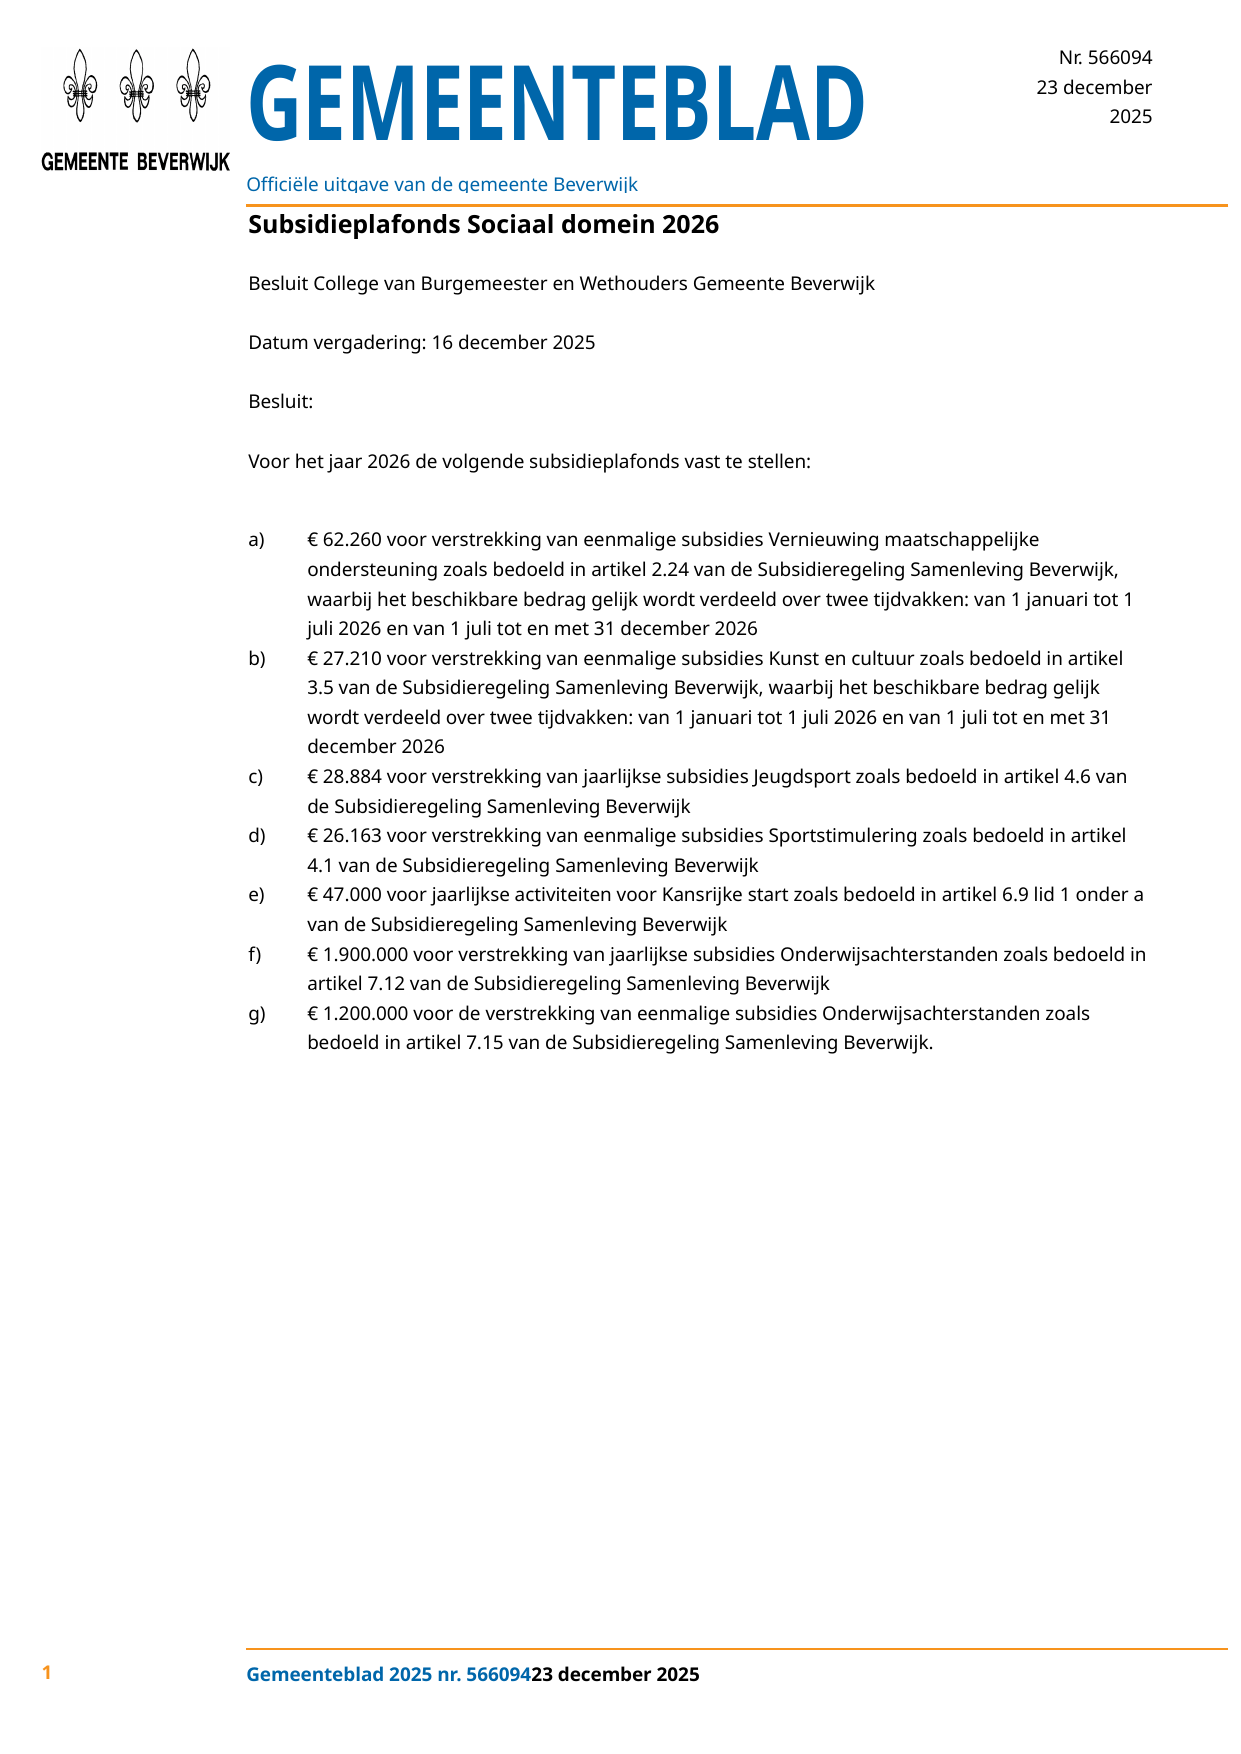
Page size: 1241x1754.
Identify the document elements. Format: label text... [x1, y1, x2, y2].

list € 28.884 voor verstrekking van jaarlijkse subsidies Jeugdsport zoals bedoeld in artikel 4.6 van de Subsidieregeling Samenleving Beverwijk [248, 763, 1152, 819]
list € 1.900.000 voor verstrekking van jaarlijkse subsidies Onderwijsachterstanden zoals bedoeld in artikel 7.12 van de Subsidieregeling Samenleving Beverwijk [248, 941, 1152, 996]
text Subsidieplafonds Sociaal domein 2026 [248, 207, 1152, 241]
list € 27.210 voor verstrekking van eenmalige subsidies Kunst en cultuur zoals bedoeld in artikel 3.5 van de Subsidieregeling Samenleving Beverwijk, waarbij het beschikbare bedrag gelijk wordt verdeeld over twee tijdvakken: van 1 januari tot 1 juli 2026 en van 1 juli tot en met 31 december 2026 [248, 645, 1152, 759]
text Besluit: [248, 389, 1152, 414]
text Datum vergadering: 16 december 2025 [248, 329, 1152, 355]
text Besluit College van Burgemeester en Wethouders Gemeente Beverwijk [248, 270, 1152, 296]
list € 47.000 voor jaarlijkse activiteiten voor Kansrijke start zoals bedoeld in artikel 6.9 lid 1 onder a van de Subsidieregeling Samenleving Beverwijk [248, 882, 1152, 937]
picture [41, 47, 231, 172]
list € 1.200.000 voor de verstrekking van eenmalige subsidies Onderwijsachterstanden zoals bedoeld in artikel 7.15 van de Subsidieregeling Samenleving Beverwijk. [248, 1000, 1152, 1055]
list € 26.163 voor verstrekking van eenmalige subsidies Sportstimulering zoals bedoeld in artikel 4.1 van de Subsidieregeling Samenleving Beverwijk [248, 822, 1152, 878]
list € 62.260 voor verstrekking van eenmalige subsidies Vernieuwing maatschappelijke ondersteuning zoals bedoeld in artikel 2.24 van de Subsidieregeling Samenleving Beverwijk, waarbij het beschikbare bedrag gelijk wordt verdeeld over twee tijdvakken: van 1 januari tot 1 juli 2026 en van 1 juli tot en met 31 december 2026 [248, 527, 1152, 641]
text Voor het jaar 2026 de volgende subsidieplafonds vast te stellen: [248, 448, 1152, 473]
